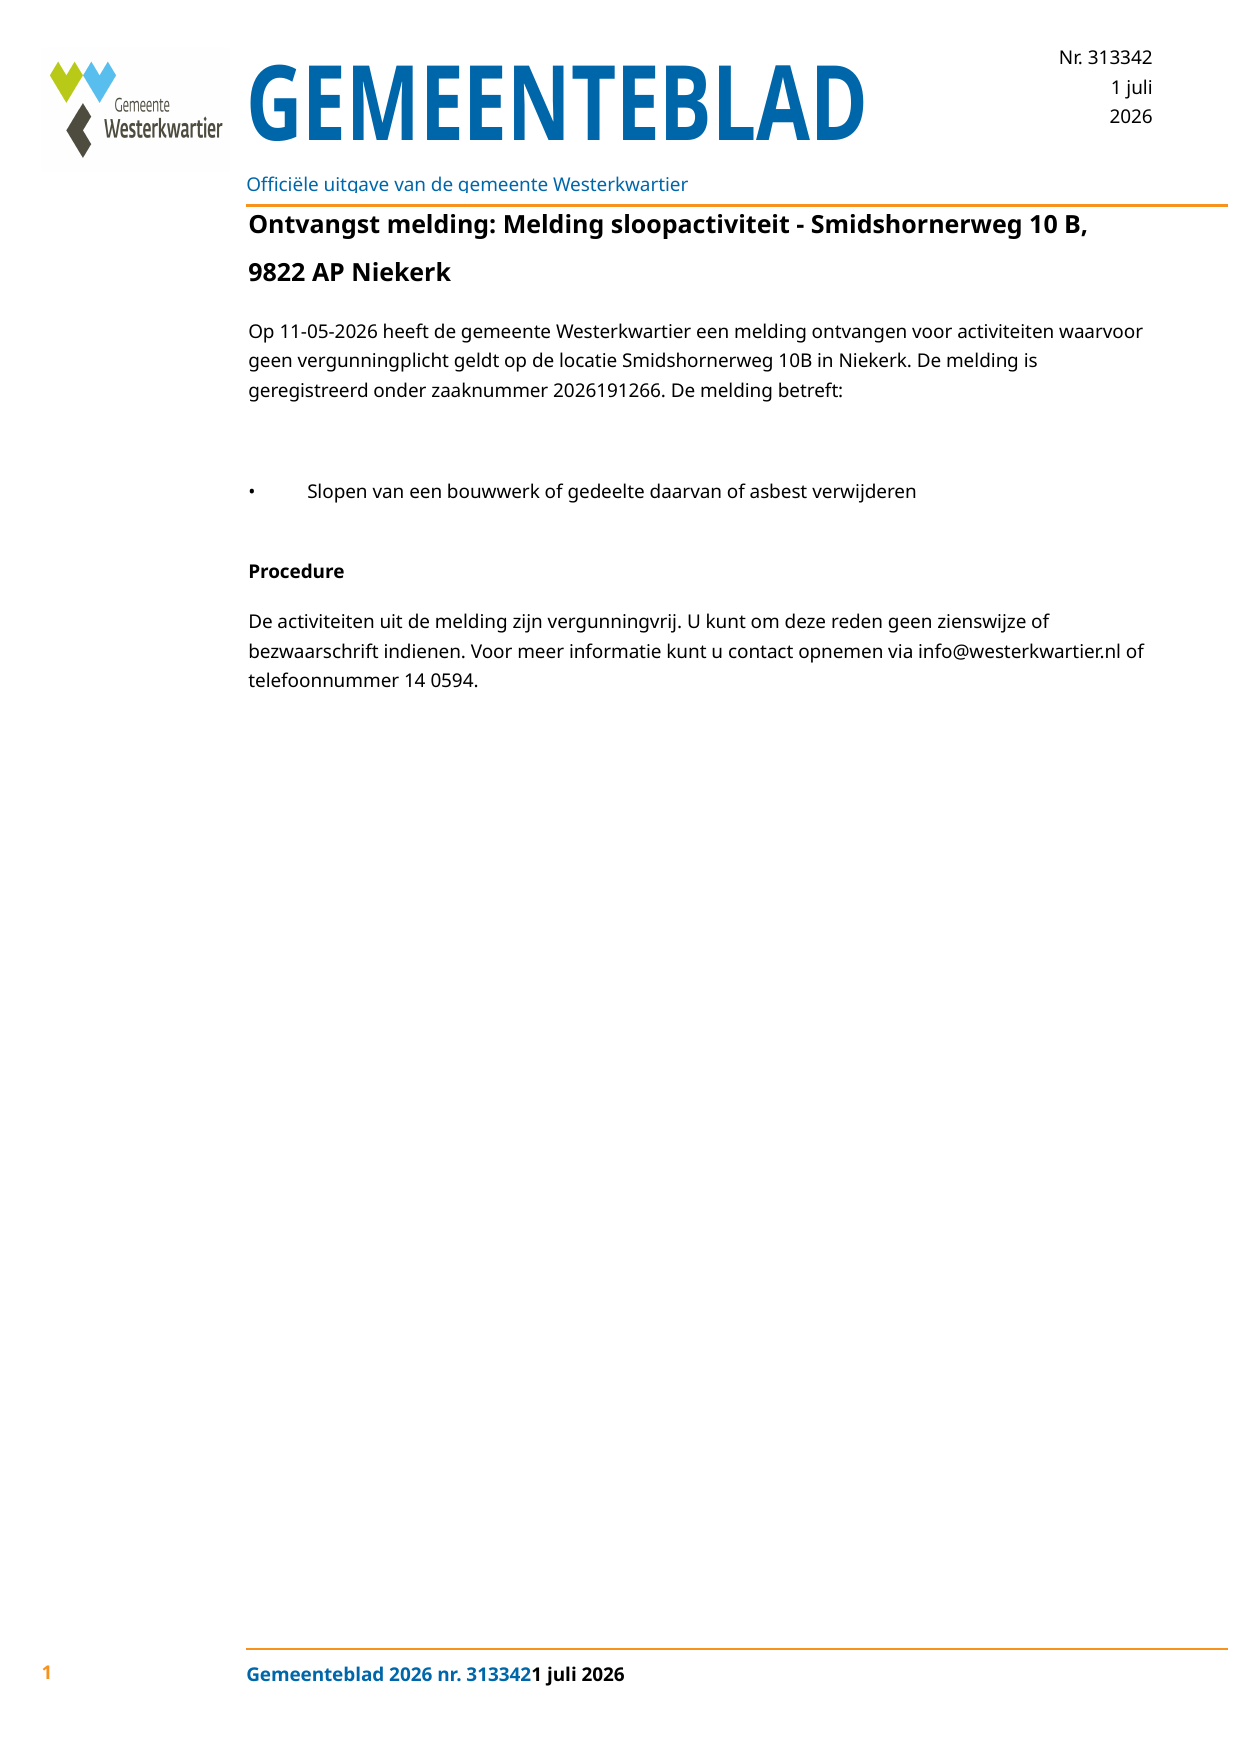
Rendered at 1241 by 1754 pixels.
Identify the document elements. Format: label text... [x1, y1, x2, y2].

text De activiteiten uit de melding zijn vergunningvrij. U kunt om deze reden geen zienswijze of bezwaarschrift indienen. Voor meer informatie kunt u contact opnemen via info@westerkwartier.nl of telefoonnummer 14 0594. [248, 608, 1152, 693]
text Ontvangst melding: Melding sloopactiviteit - Smidshornerweg 10 B, 9822 AP Niekerk [248, 207, 1152, 288]
text Procedure [248, 558, 1152, 584]
list Slopen van een bouwwerk of gedeelte daarvan of asbest verwijderen [248, 478, 1152, 504]
picture [41, 47, 231, 172]
text Op 11-05-2026 heeft de gemeente Westerkwartier een melding ontvangen voor activiteiten waarvoor geen vergunningplicht geldt op de locatie Smidshornerweg 10B in Niekerk. De melding is geregistreerd onder zaaknummer 2026191266. De melding betreft: [248, 318, 1152, 403]
